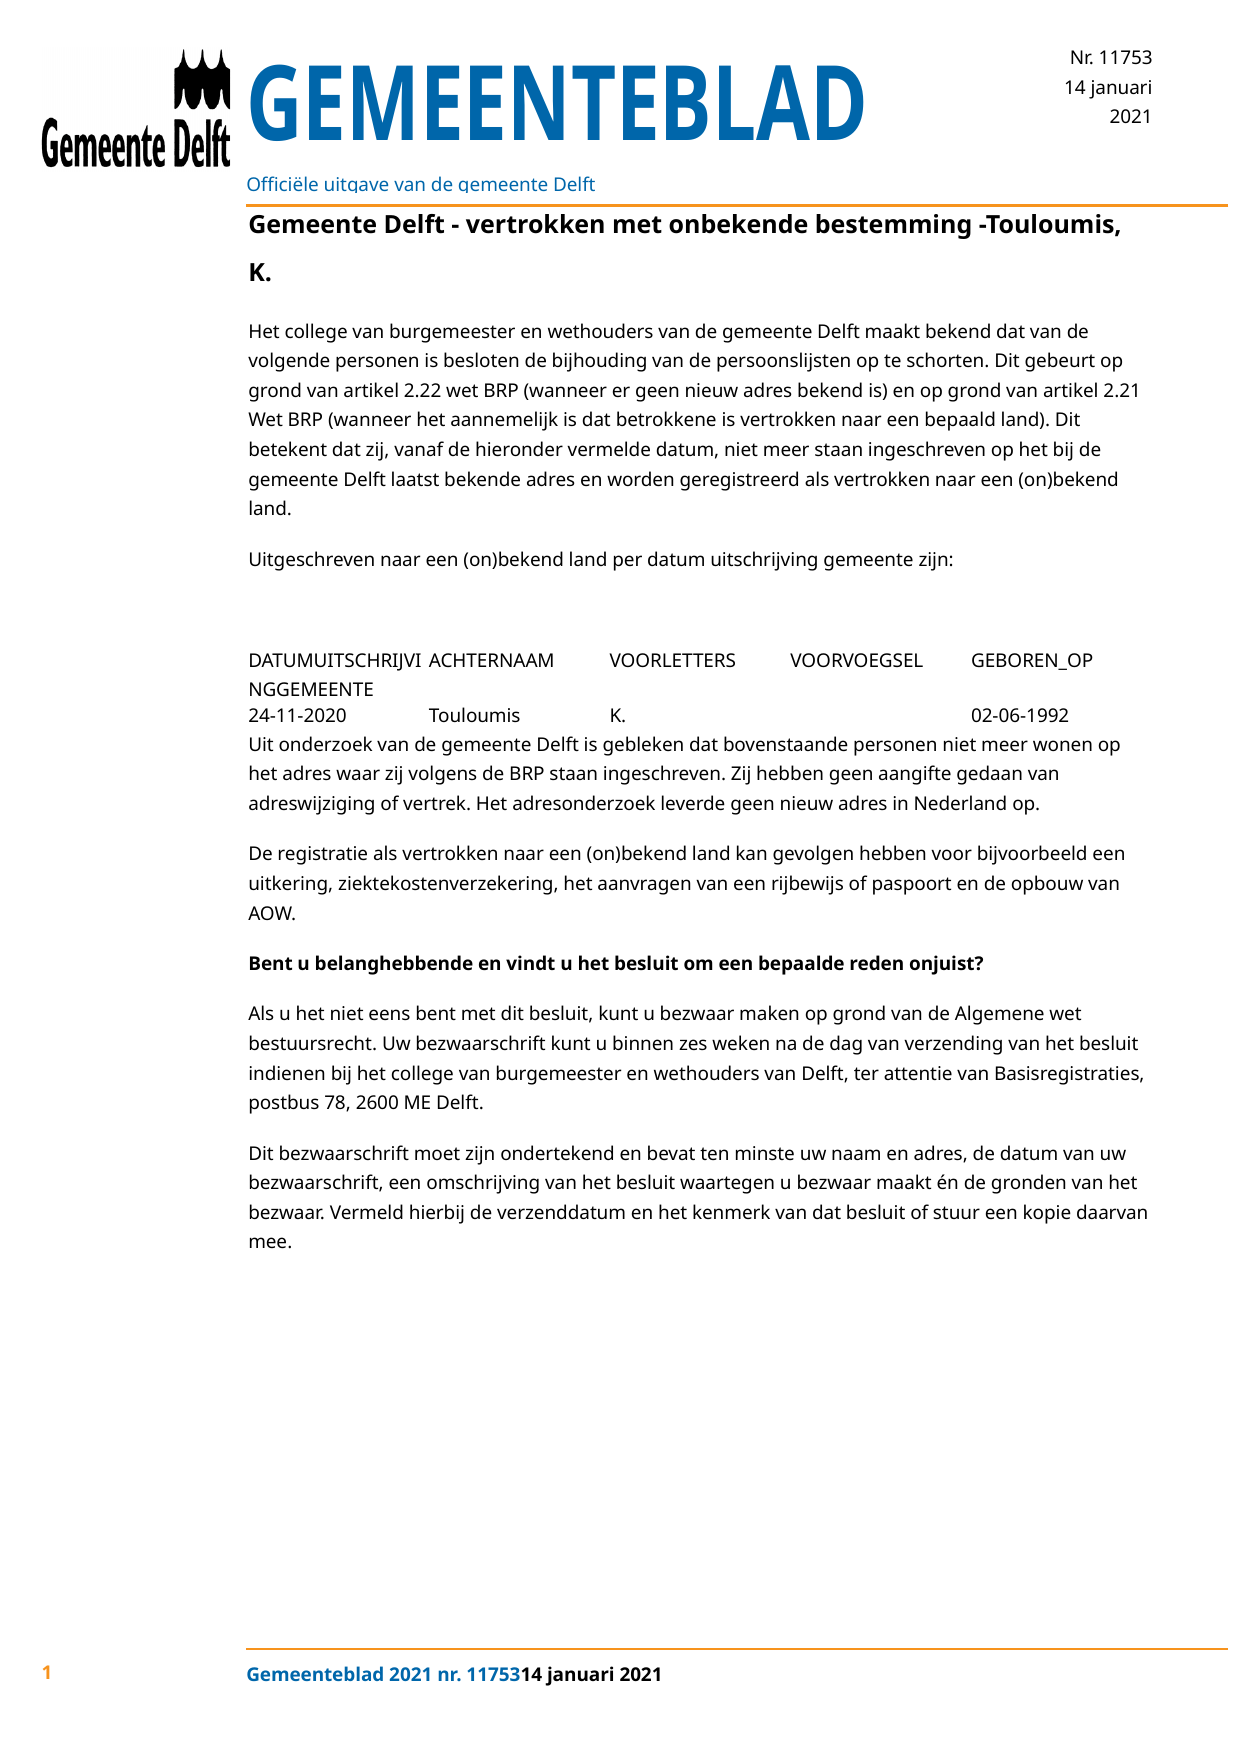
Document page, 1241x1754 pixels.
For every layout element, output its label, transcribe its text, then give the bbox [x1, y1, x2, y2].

text Uit onderzoek van de gemeente Delft is gebleken dat bovenstaande personen niet meer wonen op het adres waar zij volgens de BRP staan ingeschreven. Zij hebben geen aangifte gedaan van adreswijziging of vertrek. Het adresonderzoek leverde geen nieuw adres in Nederland op. [248, 731, 1152, 816]
table_cell [790, 702, 971, 728]
text Uitgeschreven naar een (on)bekend land per datum uitschrijving gemeente zijn: [248, 546, 1152, 572]
text De registratie als vertrokken naar een (on)bekend land kan gevolgen hebben voor bijvoorbeeld een uitkering, ziektekostenverzekering, het aanvragen van een rijbewijs of paspoort en de opbouw van AOW. [248, 841, 1152, 926]
text Bent u belanghebbende en vindt u het besluit om een bepaalde reden onjuist? [248, 950, 1152, 976]
table_header GEBOREN_OP [971, 647, 1152, 702]
table_cell K. [609, 702, 790, 728]
table_header VOORVOEGSEL [790, 647, 971, 702]
text Als u het niet eens bent met dit besluit, kunt u bezwaar maken op grond van de Algemene wet bestuursrecht. Uw bezwaarschrift kunt u binnen zes weken na de dag van verzending van het besluit indienen bij het college van burgemeester en wethouders van Delft, ter attentie van Basisregistraties, postbus 78, 2600 ME Delft. [248, 1001, 1152, 1115]
table_cell Touloumis [429, 702, 609, 728]
table_header DATUMUITSCHRIJVINGGEMEENTE [248, 647, 429, 702]
table_cell 02-06-1992 [971, 702, 1152, 728]
text Dit bezwaarschrift moet zijn ondertekend en bevat ten minste uw naam en adres, de datum van uw bezwaarschrift, een omschrijving van het besluit waartegen u bezwaar maakt én de gronden van het bezwaar. Vermeld hierbij de verzenddatum en het kenmerk van dat besluit of stuur een kopie daarvan mee. [248, 1140, 1152, 1254]
table_cell 24-11-2020 [248, 702, 429, 728]
text Gemeente Delft - vertrokken met onbekende bestemming -Touloumis, K. [248, 207, 1152, 288]
table_header ACHTERNAAM [429, 647, 609, 702]
text Het college van burgemeester en wethouders van de gemeente Delft maakt bekend dat van de volgende personen is besloten de bijhouding van de persoonslijsten op te schorten. Dit gebeurt op grond van artikel 2.22 wet BRP (wanneer er geen nieuw adres bekend is) en op grond van artikel 2.21 Wet BRP (wanneer het aannemelijk is dat betrokkene is vertrokken naar een bepaald land). Dit betekent dat zij, vanaf de hieronder vermelde datum, niet meer staan ingeschreven op het bij de gemeente Delft laatst bekende adres en worden geregistreerd als vertrokken naar een (on)bekend land. [248, 318, 1152, 521]
picture [41, 47, 231, 172]
table_header VOORLETTERS [609, 647, 790, 702]
